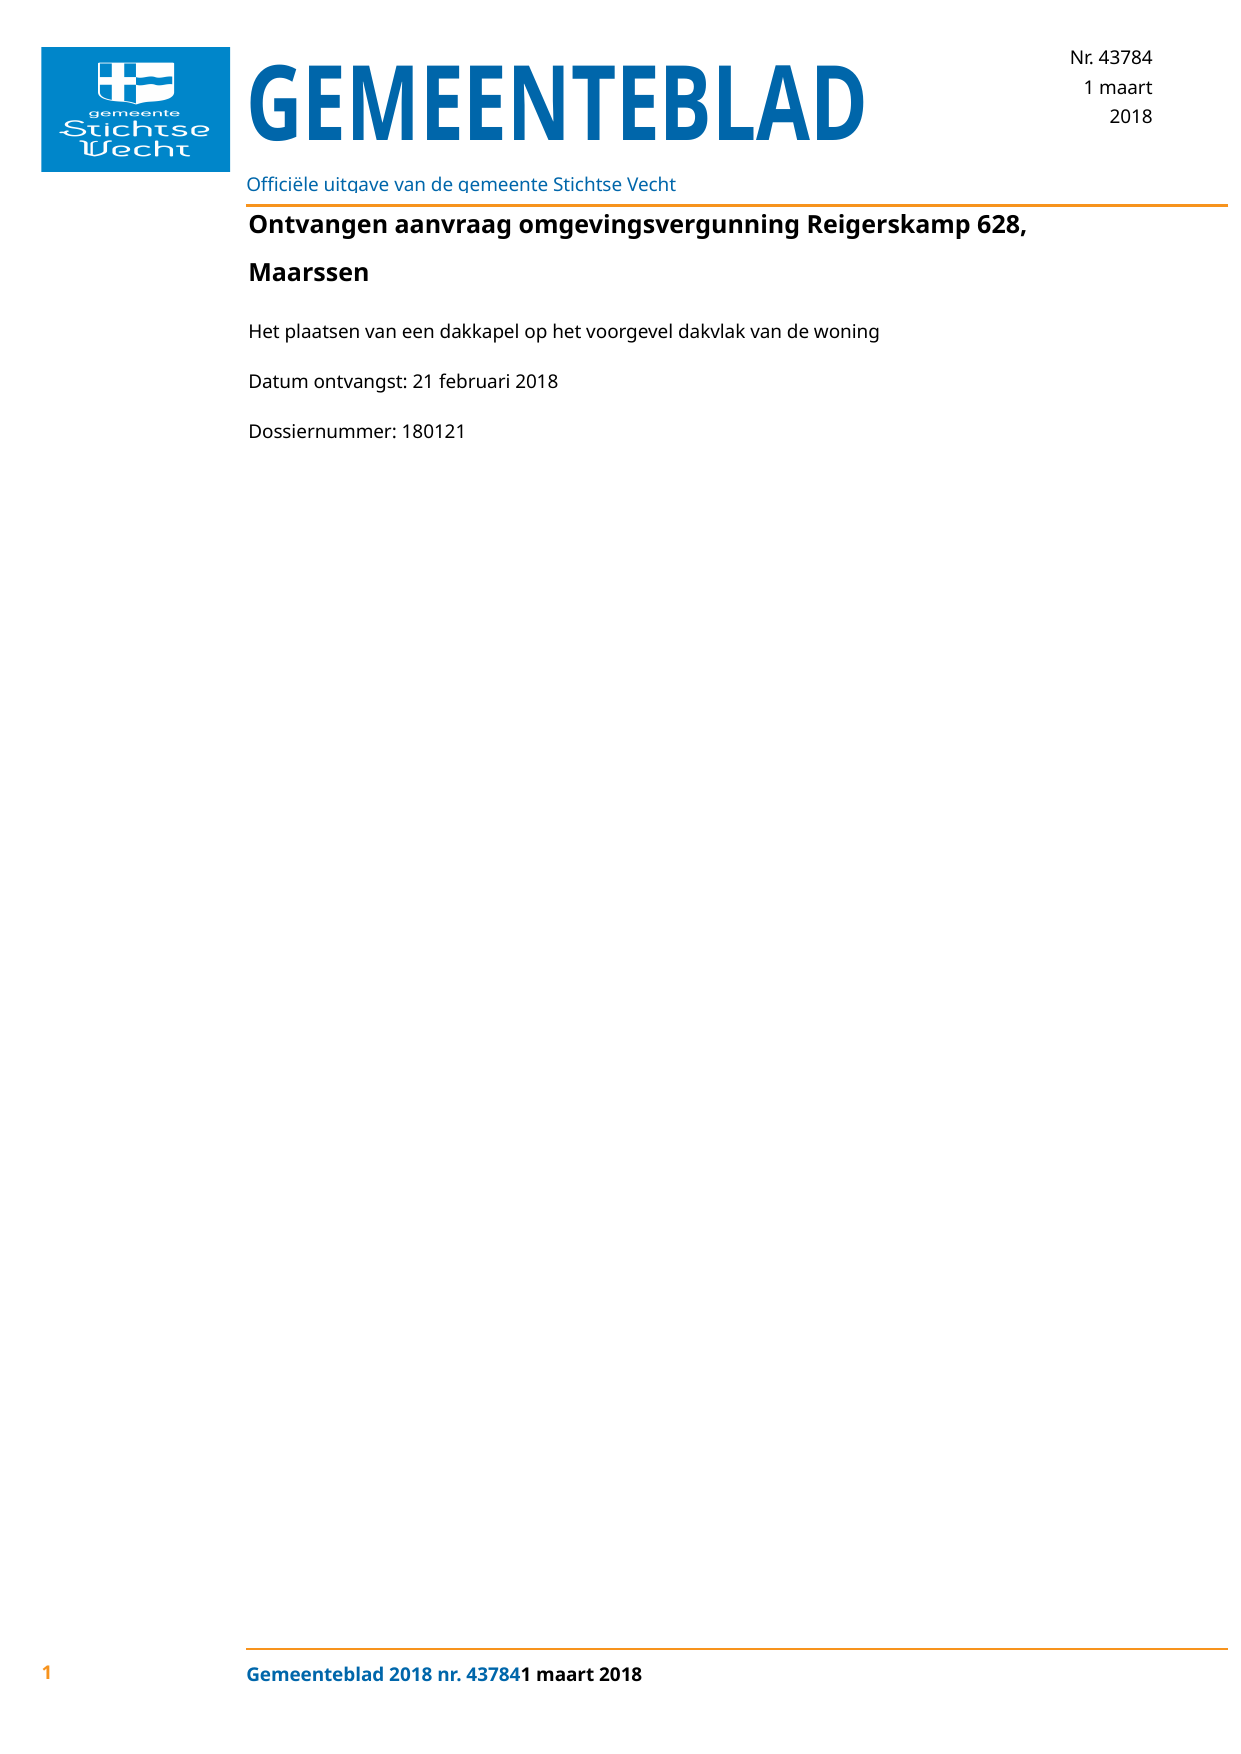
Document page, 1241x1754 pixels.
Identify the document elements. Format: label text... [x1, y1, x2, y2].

text Datum ontvangst: 21 februari 2018 [248, 368, 1152, 394]
text Het plaatsen van een dakkapel op het voorgevel dakvlak van de woning [248, 318, 1152, 344]
text Dossiernummer: 180121 [248, 419, 1152, 444]
picture [99, 63, 135, 101]
picture [137, 63, 174, 103]
text Ontvangen aanvraag omgevingsvergunning Reigerskamp 628, Maarssen [248, 207, 1152, 288]
